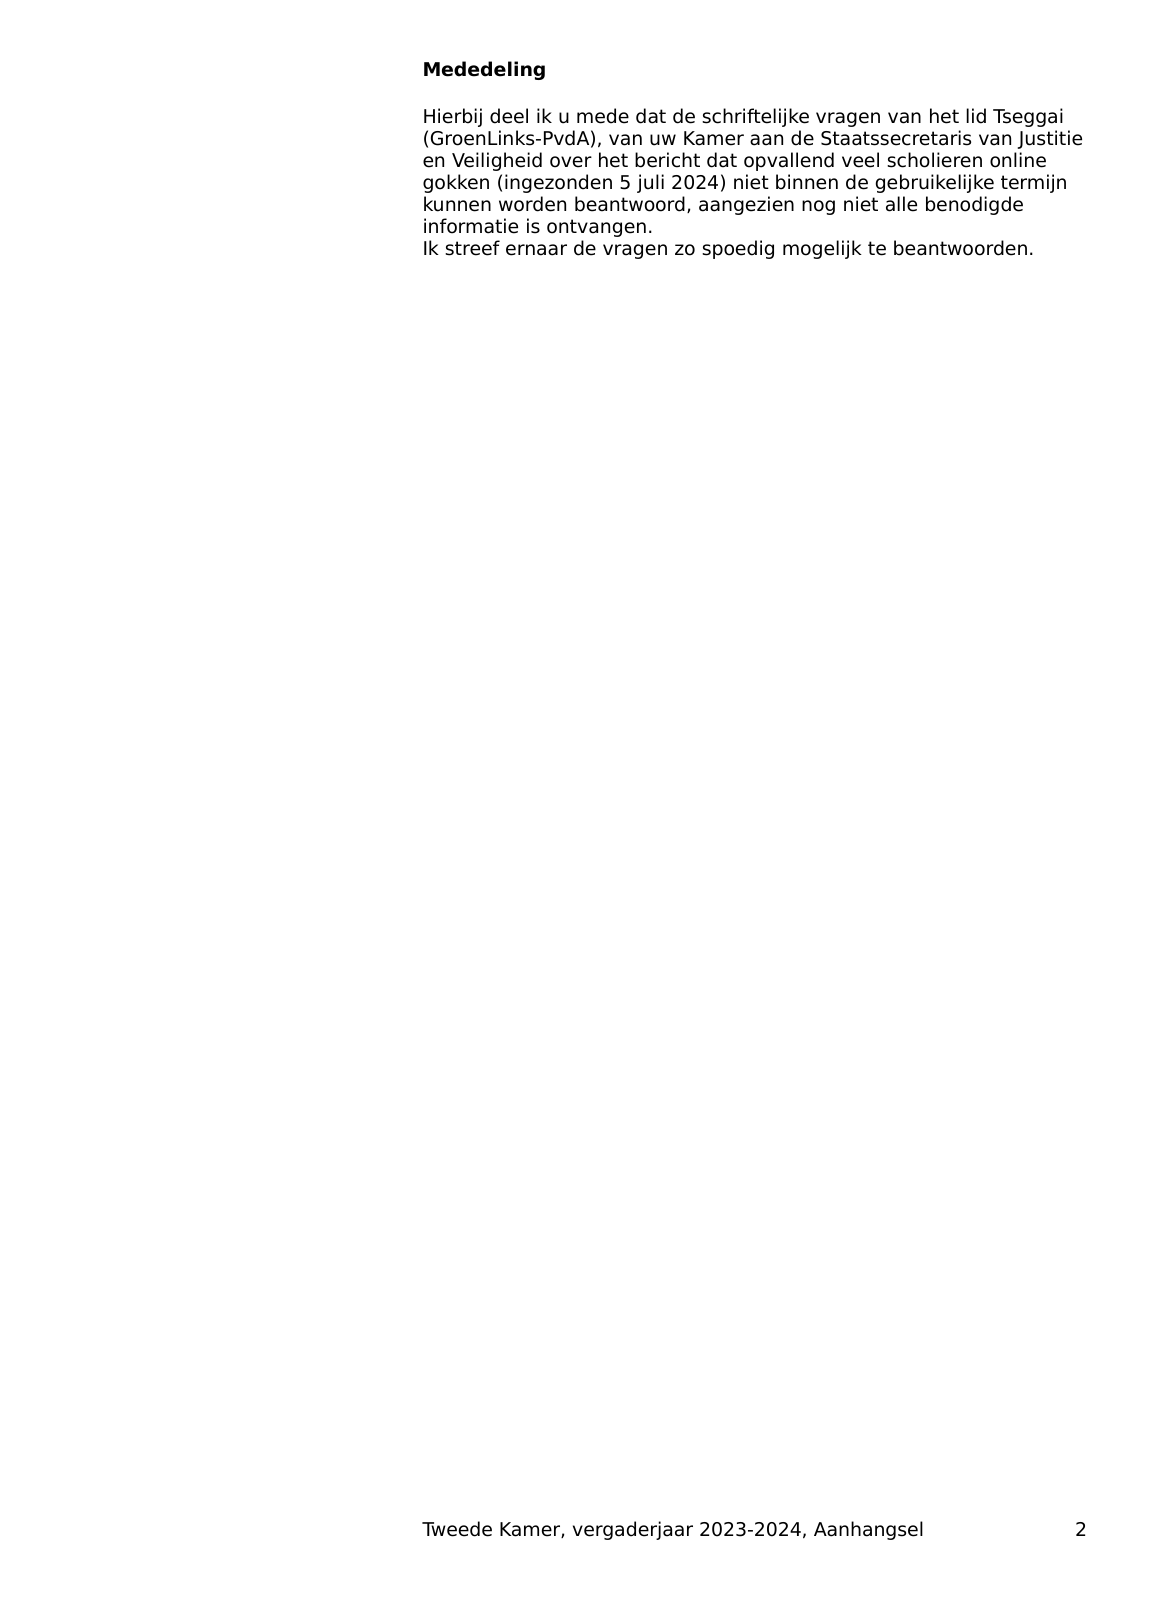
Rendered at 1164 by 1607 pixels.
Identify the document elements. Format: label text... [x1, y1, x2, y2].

text Ik streef ernaar de vragen zo spoedig mogelijk te beantwoorden. [422, 238, 1087, 260]
subtitle Mededeling [422, 59, 1087, 81]
text Hierbij deel ik u mede dat de schriftelijke vragen van het lid Tseggai (GroenLinks-PvdA), van uw Kamer aan de Staatssecretaris van Justitie en Veiligheid over het bericht dat opvallend veel scholieren online gokken (ingezonden 5 juli 2024) niet binnen de gebruikelijke termijn kunnen worden beantwoord, aangezien nog niet alle benodigde informatie is ontvangen. [422, 106, 1087, 238]
